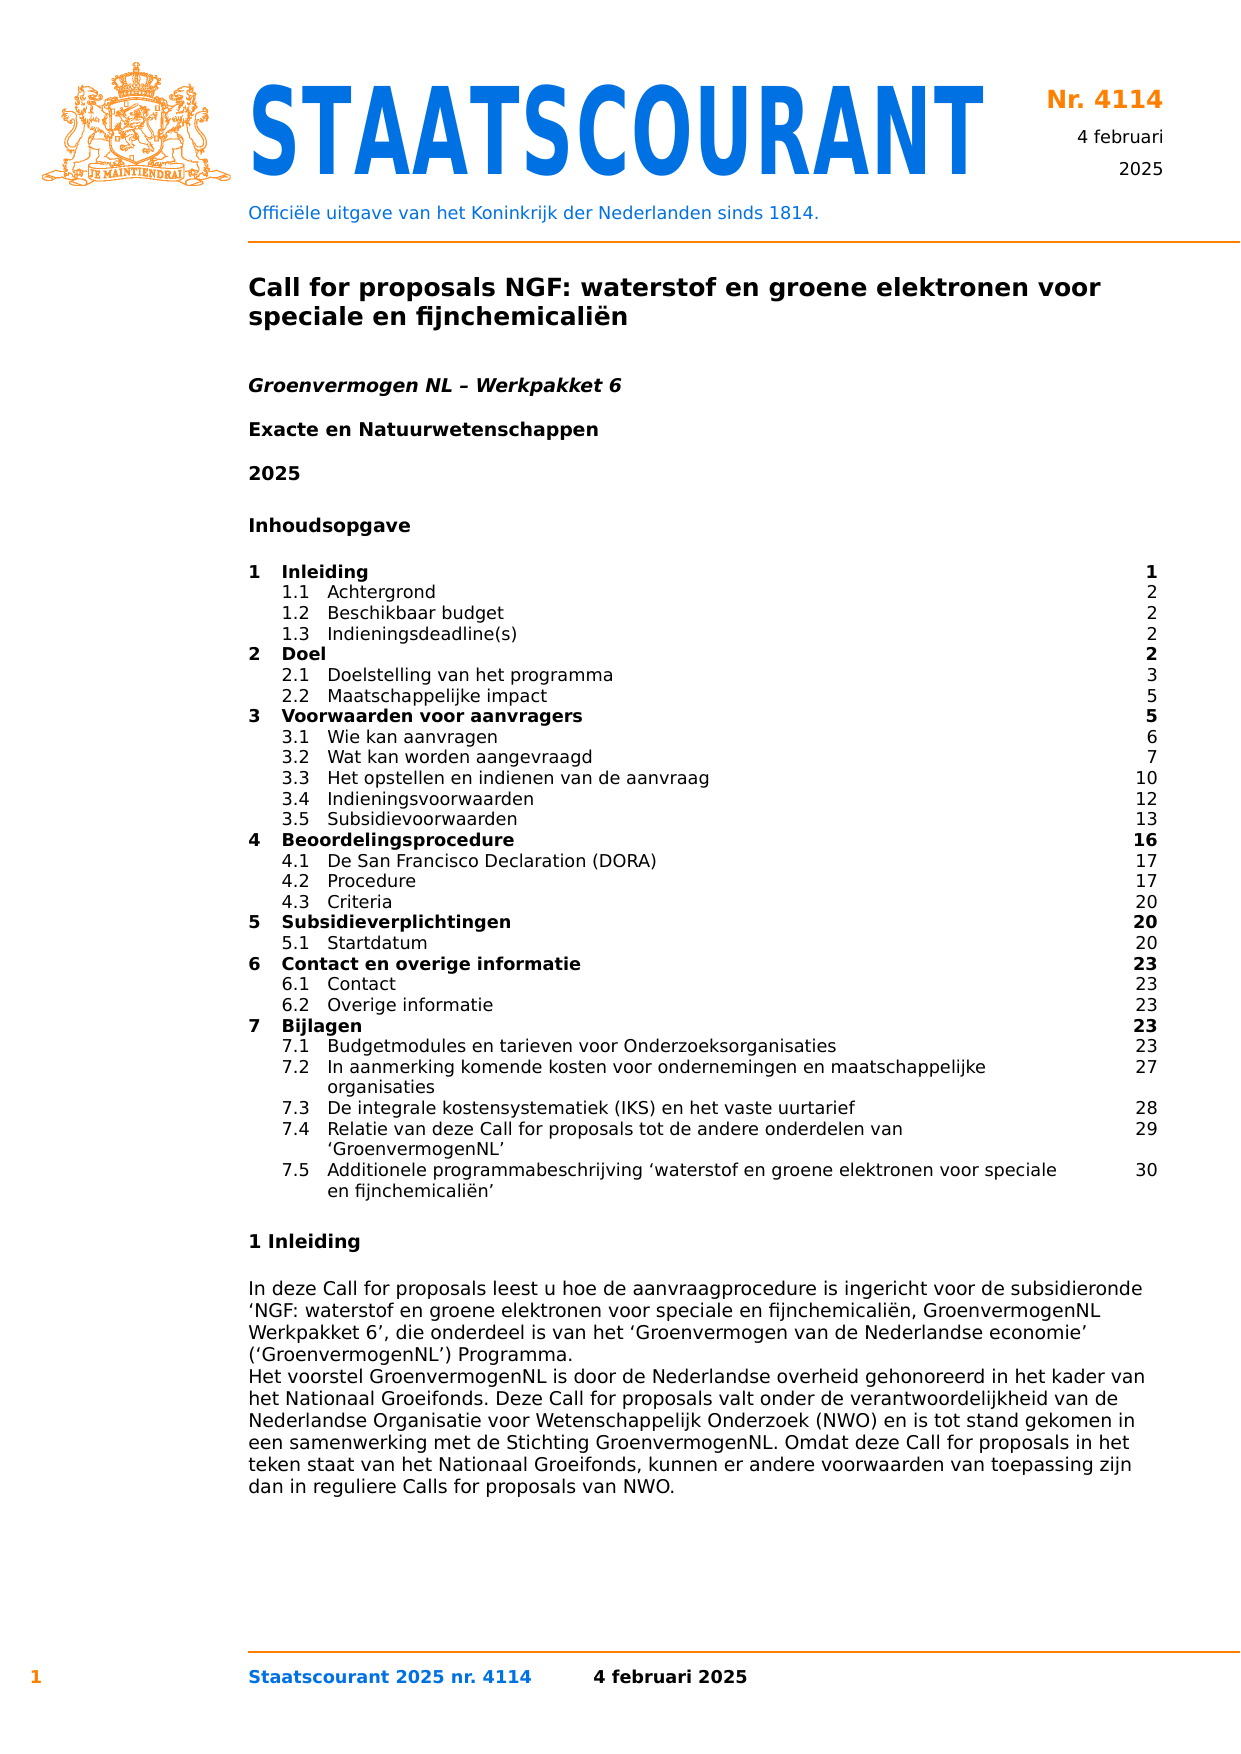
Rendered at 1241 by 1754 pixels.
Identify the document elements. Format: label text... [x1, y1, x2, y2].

table_cell 6.2 [275, 995, 321, 1016]
table_cell Procedure [321, 871, 1072, 892]
table_cell 3.1 [275, 727, 321, 747]
table_cell Voorwaarden voor aanvragers [275, 706, 1072, 727]
table_cell 27 [1072, 1057, 1163, 1098]
table_cell Additionele programmabeschrijving ‘waterstof en groene elektronen voor speciale en fijnchemicaliën’ [321, 1160, 1072, 1201]
table_cell [248, 1160, 275, 1201]
subtitle Inhoudsopgave [248, 515, 1163, 537]
table_cell [248, 789, 275, 809]
table_cell 7 [1072, 748, 1163, 768]
table_cell [248, 748, 275, 768]
table_cell 16 [1072, 830, 1163, 851]
table_cell 13 [1072, 809, 1163, 830]
table_cell 5 [248, 913, 275, 933]
table_cell 3.4 [275, 789, 321, 809]
table_cell [248, 768, 275, 789]
table_cell 7.2 [275, 1057, 321, 1098]
table_cell 6 [1072, 727, 1163, 747]
table_cell 1.2 [275, 603, 321, 624]
text Groenvermogen NL – Werkpakket 6 [248, 375, 1163, 397]
table_cell Doel [275, 644, 1072, 665]
table_cell 4 februari [998, 121, 1240, 153]
subtitle 1 Inleiding [248, 1231, 1163, 1253]
table_cell 17 [1072, 851, 1163, 871]
table_cell 3.3 [275, 768, 321, 789]
table_cell [248, 995, 275, 1016]
table_cell 23 [1072, 974, 1163, 995]
table_cell 7.5 [275, 1160, 321, 1201]
table_cell Budgetmodules en tarieven voor Onderzoeksorganisaties [321, 1036, 1072, 1057]
table_cell 2.1 [275, 665, 321, 686]
table_cell 2 [1072, 603, 1163, 624]
table_cell Wie kan aanvragen [321, 727, 1072, 747]
table_cell Contact en overige informatie [275, 954, 1072, 974]
table_cell 3.5 [275, 809, 321, 830]
table_cell Overige informatie [321, 995, 1072, 1016]
table_cell Doelstelling van het programma [321, 665, 1072, 686]
table_cell [248, 851, 275, 871]
table_cell 30 [1072, 1160, 1163, 1201]
table_cell Subsidieverplichtingen [275, 913, 1072, 933]
table_cell Officiële uitgave van het Koninkrijk der Nederlanden sinds 1814. [248, 203, 1240, 241]
table_cell 5.1 [275, 933, 321, 954]
table_cell 7.3 [275, 1098, 321, 1119]
table_cell 1.3 [275, 624, 321, 644]
table_cell 3 [248, 706, 275, 727]
text In deze Call for proposals leest u hoe de aanvraagprocedure is ingericht voor de subsidieronde ‘NGF: waterstof en groene elektronen voor speciale en fijnchemicaliën, GroenvermogenNL Werkpakket 6’, die onderdeel is van het ‘Groenvermogen van de Nederlandse economie’ (‘GroenvermogenNL’) Programma. [248, 1278, 1163, 1366]
table_cell 2 [1072, 644, 1163, 665]
table_cell 12 [1072, 789, 1163, 809]
table_header STAATSCOURANT [248, 62, 998, 203]
table_cell Indieningsvoorwaarden [321, 789, 1072, 809]
table_cell 20 [1072, 933, 1163, 954]
table_cell [248, 1119, 275, 1160]
table_cell [248, 1098, 275, 1119]
table_cell Beschikbaar budget [321, 603, 1072, 624]
table_cell 17 [1072, 871, 1163, 892]
table_header 1 [248, 562, 275, 582]
table_cell Het opstellen en indienen van de aanvraag [321, 768, 1072, 789]
table_cell 29 [1072, 1119, 1163, 1160]
table_cell [248, 871, 275, 892]
table_cell [248, 809, 275, 830]
table_cell 2 [248, 644, 275, 665]
table_cell 3.2 [275, 748, 321, 768]
table_cell 5 [1072, 686, 1163, 706]
text Exacte en Natuurwetenschappen [248, 419, 1163, 441]
table_cell [248, 1057, 275, 1098]
table_cell 23 [1072, 1016, 1163, 1036]
text 2025 [248, 463, 1163, 485]
table_cell 4.2 [275, 871, 321, 892]
table_cell Maatschappelijke impact [321, 686, 1072, 706]
table_cell De San Francisco Declaration (DORA) [321, 851, 1072, 871]
table_header 1 [1072, 562, 1163, 582]
table_cell 2 [1072, 583, 1163, 603]
table_cell 7.4 [275, 1119, 321, 1160]
table_cell 2 [1072, 624, 1163, 644]
table_cell 1.1 [275, 583, 321, 603]
table_cell 6 [248, 954, 275, 974]
table_cell Bijlagen [275, 1016, 1072, 1036]
table_cell 3 [1072, 665, 1163, 686]
table_cell 28 [1072, 1098, 1163, 1119]
table_cell 5 [1072, 706, 1163, 727]
table_cell 20 [1072, 892, 1163, 912]
table_header Nr. 4114 [998, 62, 1240, 121]
table_header Inleiding [275, 562, 1072, 582]
table_cell Achtergrond [321, 583, 1072, 603]
table_cell [248, 686, 275, 706]
table_cell 23 [1072, 1036, 1163, 1057]
table_cell 20 [1072, 913, 1163, 933]
picture [41, 62, 231, 186]
table_cell 4.3 [275, 892, 321, 912]
table_cell Indieningsdeadline(s) [321, 624, 1072, 644]
table_cell 7 [248, 1016, 275, 1036]
table_cell Relatie van deze Call for proposals tot de andere onderdelen van ‘GroenvermogenNL’ [321, 1119, 1072, 1160]
table_cell Wat kan worden aangevraagd [321, 748, 1072, 768]
table_cell Subsidievoorwaarden [321, 809, 1072, 830]
table_cell In aanmerking komende kosten voor ondernemingen en maatschappelijke organisaties [321, 1057, 1072, 1098]
table_cell [248, 665, 275, 686]
table_cell 4.1 [275, 851, 321, 871]
text Het voorstel GroenvermogenNL is door de Nederlandse overheid gehonoreerd in het kader van het Nationaal Groeifonds. Deze Call for proposals valt onder de verantwoordelijkheid van de Nederlandse Organisatie voor Wetenschappelijk Onderzoek (NWO) en is tot stand gekomen in een samenwerking met de Stichting GroenvermogenNL. Omdat deze Call for proposals in het teken staat van het Nationaal Groeifonds, kunnen er andere voorwaarden van toepassing zijn dan in reguliere Calls for proposals van NWO. [248, 1366, 1163, 1498]
subtitle Call for proposals NGF: waterstof en groene elektronen voor speciale en fijnchemicaliën [248, 273, 1163, 331]
table_header [25, 62, 248, 241]
table_cell [248, 727, 275, 747]
table_cell [248, 583, 275, 603]
table_cell [248, 1036, 275, 1057]
table_cell 7.1 [275, 1036, 321, 1057]
table_cell Criteria [321, 892, 1072, 912]
table_cell [248, 603, 275, 624]
table_cell 2.2 [275, 686, 321, 706]
table_cell Startdatum [321, 933, 1072, 954]
table_cell [248, 933, 275, 954]
table_cell [248, 624, 275, 644]
table_cell De integrale kostensystematiek (IKS) en het vaste uurtarief [321, 1098, 1072, 1119]
table_cell 23 [1072, 954, 1163, 974]
table_cell [248, 892, 275, 912]
table_cell Beoordelingsprocedure [275, 830, 1072, 851]
table_cell Contact [321, 974, 1072, 995]
table_cell 2025 [998, 153, 1240, 203]
table_cell 4 [248, 830, 275, 851]
table_cell 23 [1072, 995, 1163, 1016]
table_cell 10 [1072, 768, 1163, 789]
table_cell 6.1 [275, 974, 321, 995]
table_cell [248, 974, 275, 995]
